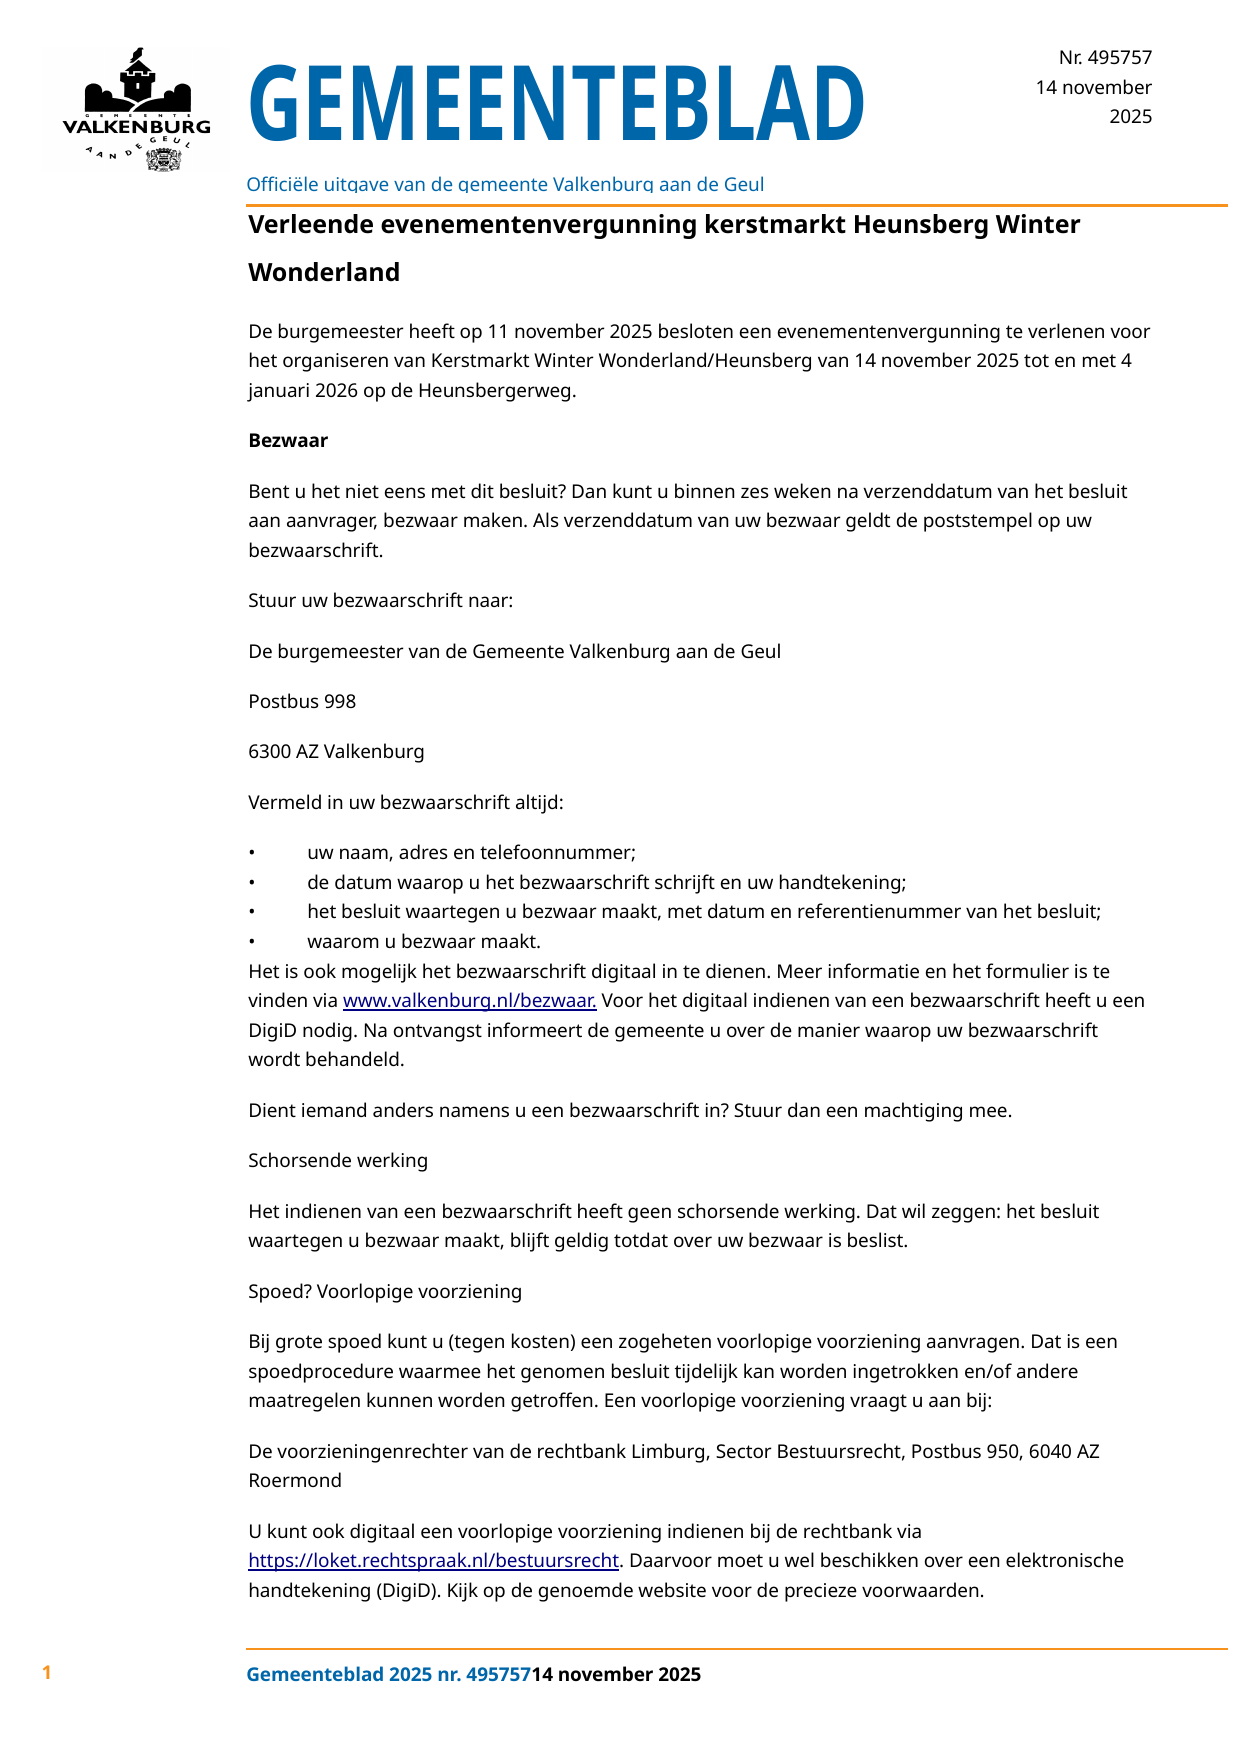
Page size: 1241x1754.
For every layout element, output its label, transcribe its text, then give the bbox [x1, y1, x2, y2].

text Bij grote spoed kunt u (tegen kosten) een zogeheten voorlopige voorziening aanvragen. Dat is een spoedprocedure waarmee het genomen besluit tijdelijk kan worden ingetrokken en/of andere maatregelen kunnen worden getroffen. Een voorlopige voorziening vraagt u aan bij: [248, 1328, 1152, 1413]
text De voorzieningenrechter van de rechtbank Limburg, Sector Bestuursrecht, Postbus 950, 6040 AZ Roermond [248, 1438, 1152, 1493]
text De burgemeester van de Gemeente Valkenburg aan de Geul [248, 638, 1152, 664]
list uw naam, adres en telefoonnummer; [248, 839, 1152, 865]
text Schorsende werking [248, 1147, 1152, 1173]
text Het indienen van een bezwaarschrift heeft geen schorsende werking. Dat wil zeggen: het besluit waartegen u bezwaar maakt, blijft geldig totdat over uw bezwaar is beslist. [248, 1198, 1152, 1253]
text Stuur uw bezwaarschrift naar: [248, 587, 1152, 613]
text Verleende evenementenvergunning kerstmarkt Heunsberg Winter Wonderland [248, 207, 1152, 288]
list waarom u bezwaar maakt. [248, 928, 1152, 954]
text Bent u het niet eens met dit besluit? Dan kunt u binnen zes weken na verzenddatum van het besluit aan aanvrager, bezwaar maken. Als verzenddatum van uw bezwaar geldt de poststempel op uw bezwaarschrift. [248, 478, 1152, 563]
text Het is ook mogelijk het bezwaarschrift digitaal in te dienen. Meer informatie en het formulier is te vinden via www.valkenburg.nl/bezwaar. Voor het digitaal indienen van een bezwaarschrift heeft u een DigiD nodig. Na ontvangst informeert de gemeente u over de manier waarop uw bezwaarschrift wordt behandeld. [248, 958, 1152, 1072]
text U kunt ook digitaal een voorlopige voorziening indienen bij de rechtbank via https://loket.rechtspraak.nl/bestuursrecht. Daarvoor moet u wel beschikken over een elektronische handtekening (DigiD). Kijk op de genoemde website voor de precieze voorwaarden. [248, 1518, 1152, 1603]
list het besluit waartegen u bezwaar maakt, met datum en referentienummer van het besluit; [248, 899, 1152, 924]
text 6300 AZ Valkenburg [248, 739, 1152, 764]
text Vermeld in uw bezwaarschrift altijd: [248, 789, 1152, 815]
text De burgemeester heeft op 11 november 2025 besloten een evenementenvergunning te verlenen voor het organiseren van Kerstmarkt Winter Wonderland/Heunsberg van 14 november 2025 tot en met 4 januari 2026 op de Heunsbergerweg. [248, 318, 1152, 403]
text Spoed? Voorlopige voorziening [248, 1278, 1152, 1304]
text Dient iemand anders namens u een bezwaarschrift in? Stuur dan een machtiging mee. [248, 1097, 1152, 1123]
text Bezwaar [248, 427, 1152, 453]
list de datum waarop u het bezwaarschrift schrijft en uw handtekening; [248, 869, 1152, 895]
text Postbus 998 [248, 688, 1152, 714]
picture [41, 47, 231, 172]
